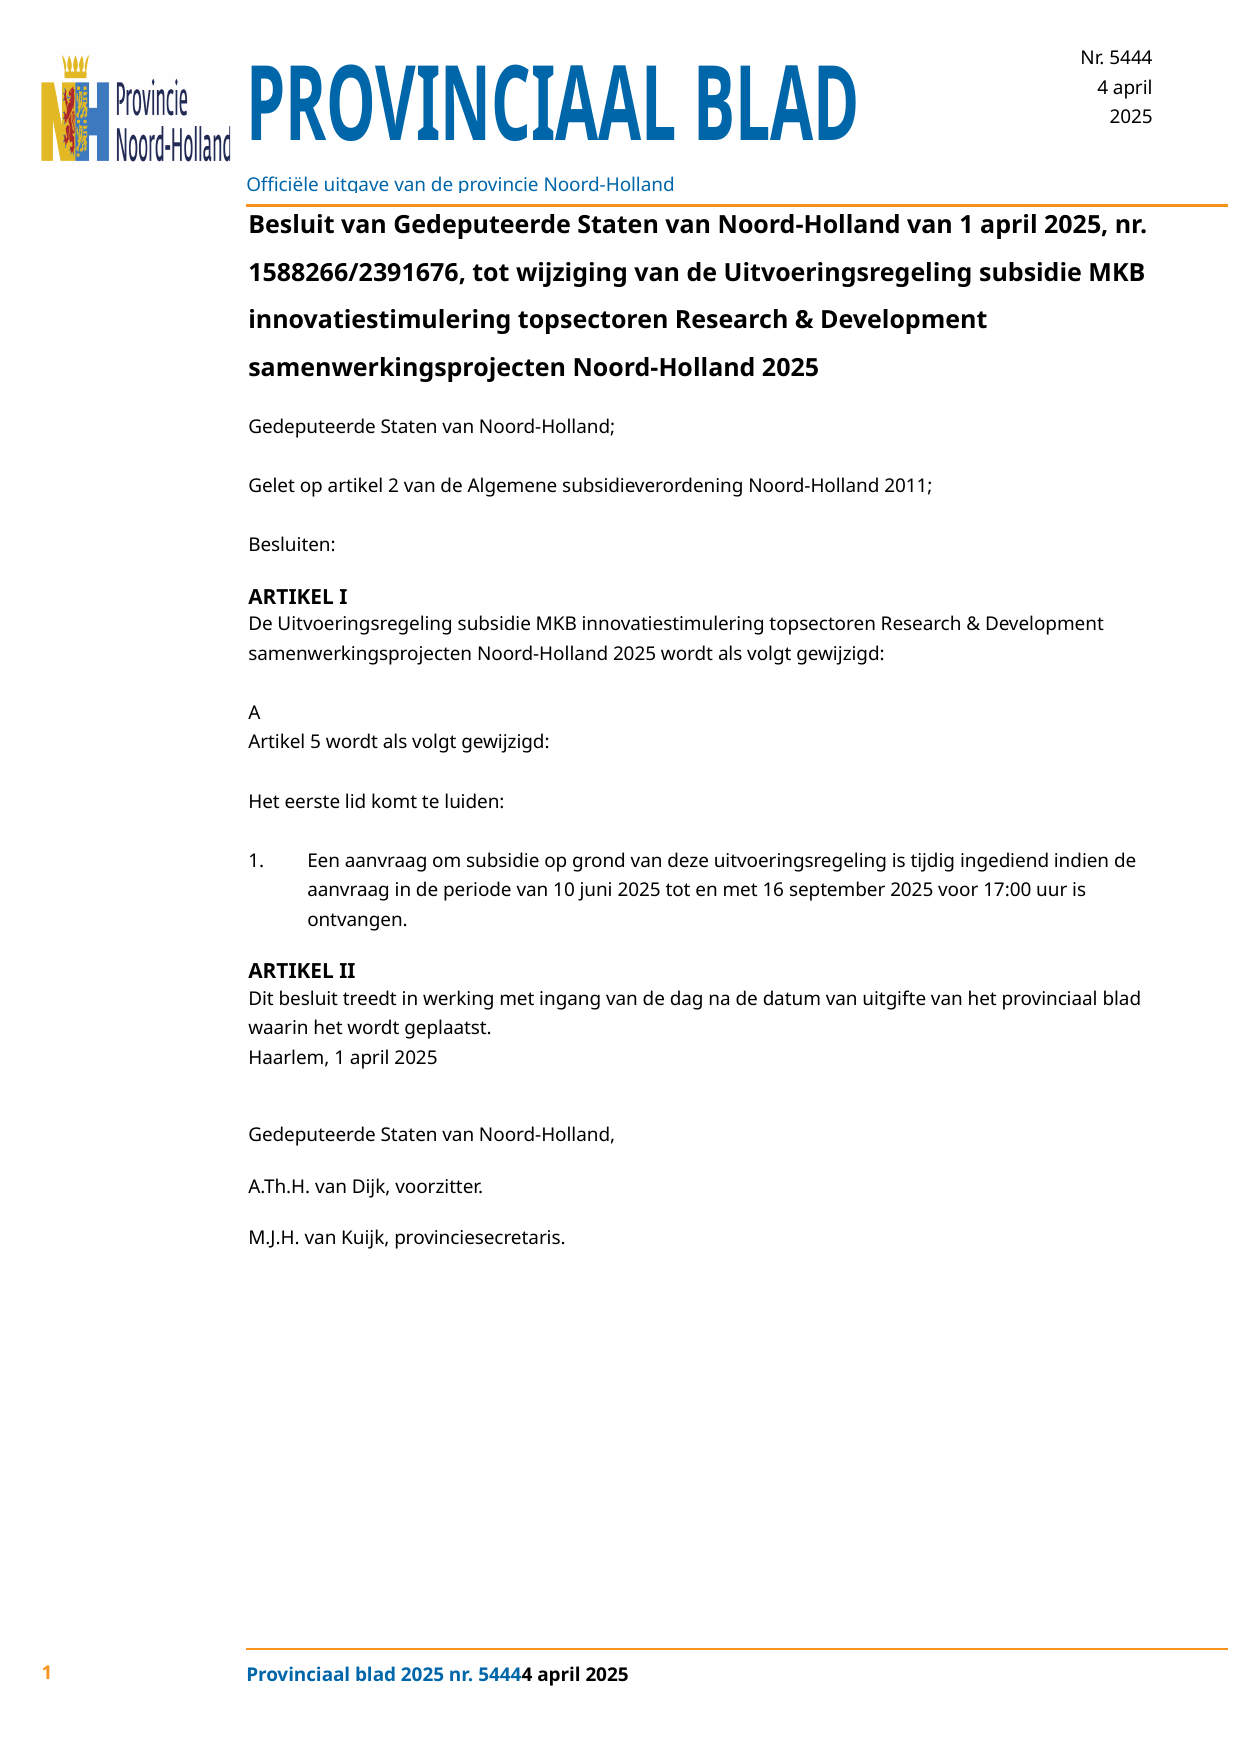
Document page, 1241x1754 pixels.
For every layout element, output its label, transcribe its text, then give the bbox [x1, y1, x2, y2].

picture [41, 47, 231, 172]
text A [248, 699, 1152, 725]
text Gedeputeerde Staten van Noord-Holland; [248, 413, 1152, 439]
text ARTIKEL II [248, 957, 1152, 985]
text Artikel 5 wordt als volgt gewijzigd: [248, 729, 1152, 754]
text Dit besluit treedt in werking met ingang van de dag na de datum van uitgifte van het provinciaal blad waarin het wordt geplaatst. [248, 985, 1152, 1040]
text M.J.H. van Kuijk, provinciesecretaris. [248, 1224, 1152, 1250]
text Besluiten: [248, 531, 1152, 557]
list Een aanvraag om subsidie op grond van deze uitvoeringsregeling is tijdig ingediend indien de aanvraag in de periode van 10 juni 2025 tot en met 16 september 2025 voor 17:00 uur is ontvangen. [248, 847, 1152, 932]
text Besluit van Gedeputeerde Staten van Noord-Holland van 1 april 2025, nr. 1588266/2391676, tot wijziging van de Uitvoeringsregeling subsidie MKB innovatiestimulering topsectoren Research & Development samenwerkingsprojecten Noord-Holland 2025 [248, 207, 1152, 384]
text De Uitvoeringsregeling subsidie MKB innovatiestimulering topsectoren Research & Development samenwerkingsprojecten Noord-Holland 2025 wordt als volgt gewijzigd: [248, 610, 1152, 666]
text Gedeputeerde Staten van Noord-Holland, [248, 1121, 1152, 1147]
text Gelet op artikel 2 van de Algemene subsidieverordening Noord-Holland 2011; [248, 472, 1152, 498]
text ARTIKEL I [248, 582, 1152, 610]
text Het eerste lid komt te luiden: [248, 788, 1152, 813]
text Haarlem, 1 april 2025 [248, 1044, 1152, 1070]
text A.Th.H. van Dijk, voorzitter. [248, 1173, 1152, 1198]
